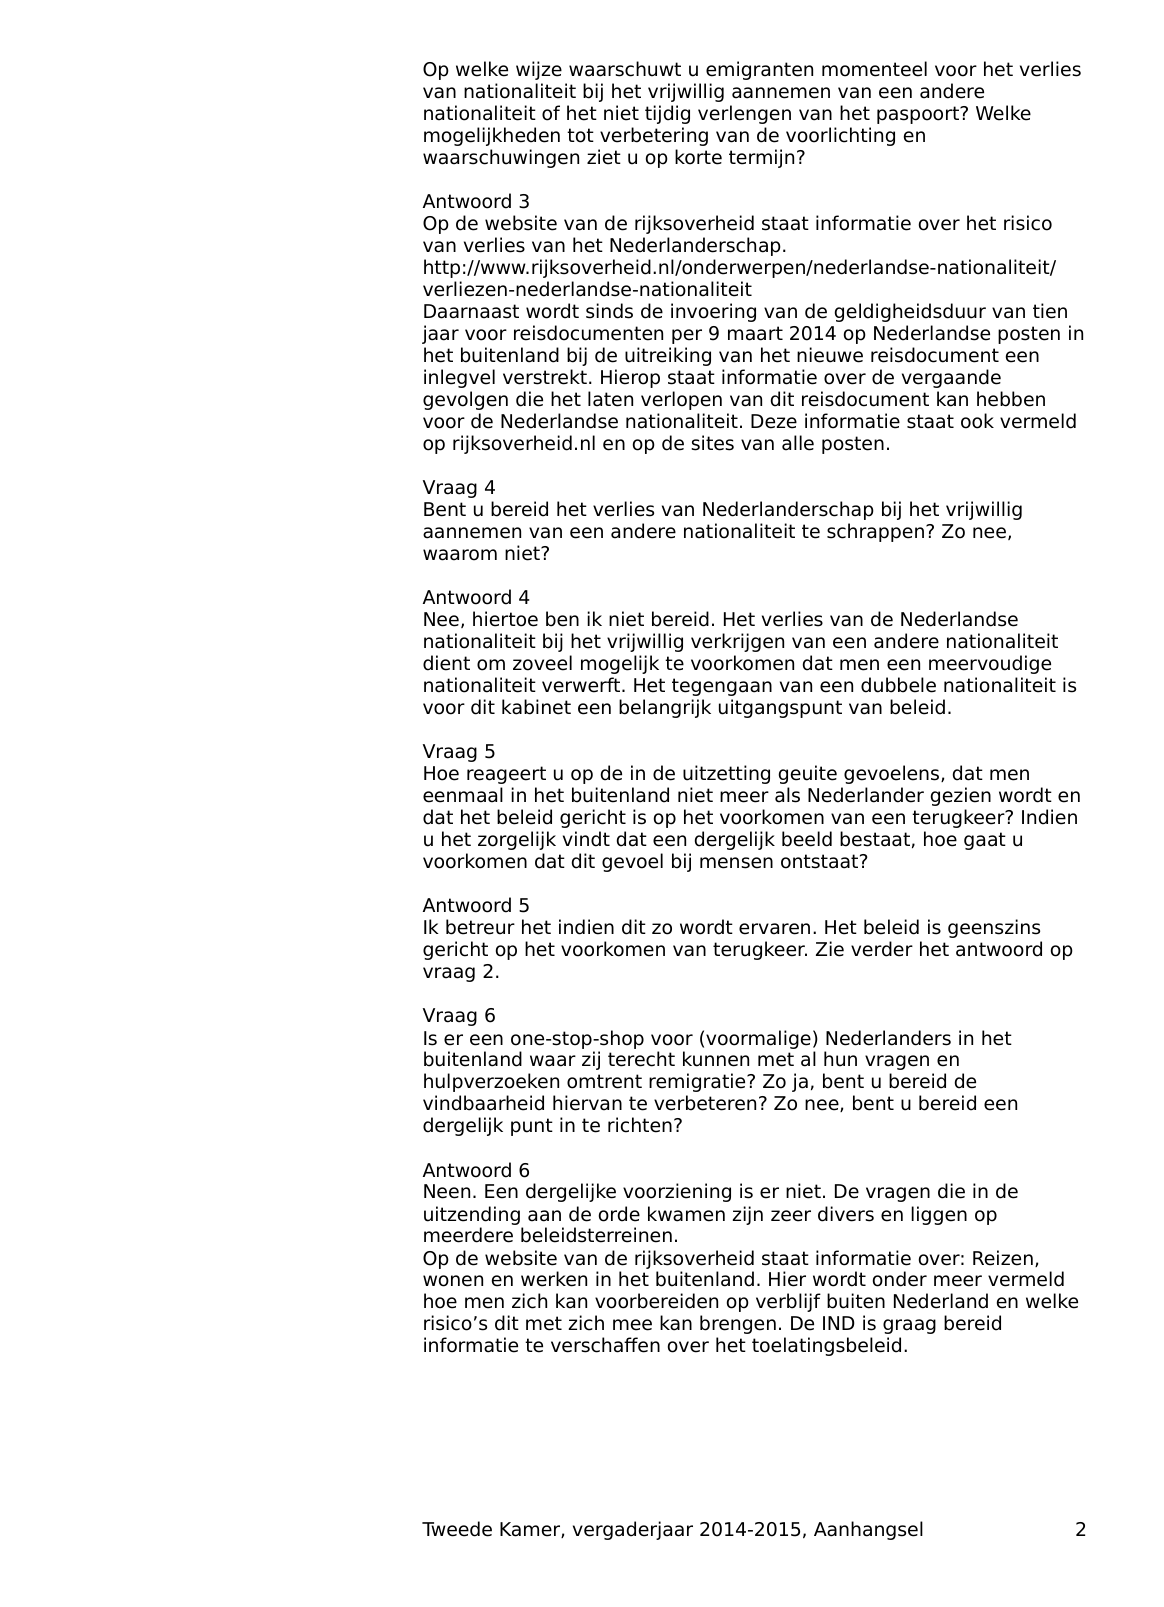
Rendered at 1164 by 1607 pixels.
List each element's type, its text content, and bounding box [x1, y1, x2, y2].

text Vraag 6 [422, 1005, 1087, 1027]
text Op welke wijze waarschuwt u emigranten momenteel voor het verlies van nationaliteit bij het vrijwillig aannemen van een andere nationaliteit of het niet tijdig verlengen van het paspoort? Welke mogelijkheden tot verbetering van de voorlichting en waarschuwingen ziet u op korte termijn? [422, 59, 1087, 169]
text Vraag 5 [422, 741, 1087, 763]
text Neen. Een dergelijke voorziening is er niet. De vragen die in de uitzending aan de orde kwamen zijn zeer divers en liggen op meerdere beleidsterreinen. [422, 1181, 1087, 1247]
text Ik betreur het indien dit zo wordt ervaren. Het beleid is geenszins gericht op het voorkomen van terugkeer. Zie verder het antwoord op vraag 2. [422, 917, 1087, 983]
text Hoe reageert u op de in de uitzetting geuite gevoelens, dat men eenmaal in het buitenland niet meer als Nederlander gezien wordt en dat het beleid gericht is op het voorkomen van een terugkeer? Indien u het zorgelijk vindt dat een dergelijk beeld bestaat, hoe gaat u voorkomen dat dit gevoel bij mensen ontstaat? [422, 763, 1087, 873]
text Bent u bereid het verlies van Nederlanderschap bij het vrijwillig aannemen van een andere nationaliteit te schrappen? Zo nee, waarom niet? [422, 499, 1087, 565]
text Op de website van de rijksoverheid staat informatie over: Reizen, wonen en werken in het buitenland. Hier wordt onder meer vermeld hoe men zich kan voorbereiden op verblijf buiten Nederland en welke risico’s dit met zich mee kan brengen. De IND is graag bereid informatie te verschaffen over het toelatingsbeleid. [422, 1247, 1087, 1357]
text Antwoord 3 [422, 191, 1087, 213]
text Is er een one-stop-shop voor (voormalige) Nederlanders in het buitenland waar zij terecht kunnen met al hun vragen en hulpverzoeken omtrent remigratie? Zo ja, bent u bereid de vindbaarheid hiervan te verbeteren? Zo nee, bent u bereid een dergelijk punt in te richten? [422, 1027, 1087, 1137]
text Antwoord 4 [422, 587, 1087, 609]
text Nee, hiertoe ben ik niet bereid. Het verlies van de Nederlandse nationaliteit bij het vrijwillig verkrijgen van een andere nationaliteit dient om zoveel mogelijk te voorkomen dat men een meervoudige nationaliteit verwerft. Het tegengaan van een dubbele nationaliteit is voor dit kabinet een belangrijk uitgangspunt van beleid. [422, 609, 1087, 719]
text Vraag 4 [422, 477, 1087, 499]
text Antwoord 5 [422, 895, 1087, 917]
text Op de website van de rijksoverheid staat informatie over het risico van verlies van het Nederlanderschap. [422, 213, 1087, 257]
text http://www.rijksoverheid.nl/onderwerpen/nederlandse-nationaliteit/verliezen-nederlandse-nationaliteit [422, 257, 1087, 301]
text Antwoord 6 [422, 1159, 1087, 1181]
text Daarnaast wordt sinds de invoering van de geldigheidsduur van tien jaar voor reisdocumenten per 9 maart 2014 op Nederlandse posten in het buitenland bij de uitreiking van het nieuwe reisdocument een inlegvel verstrekt. Hierop staat informatie over de vergaande gevolgen die het laten verlopen van dit reisdocument kan hebben voor de Nederlandse nationaliteit. Deze informatie staat ook vermeld op rijksoverheid.nl en op de sites van alle posten. [422, 301, 1087, 455]
